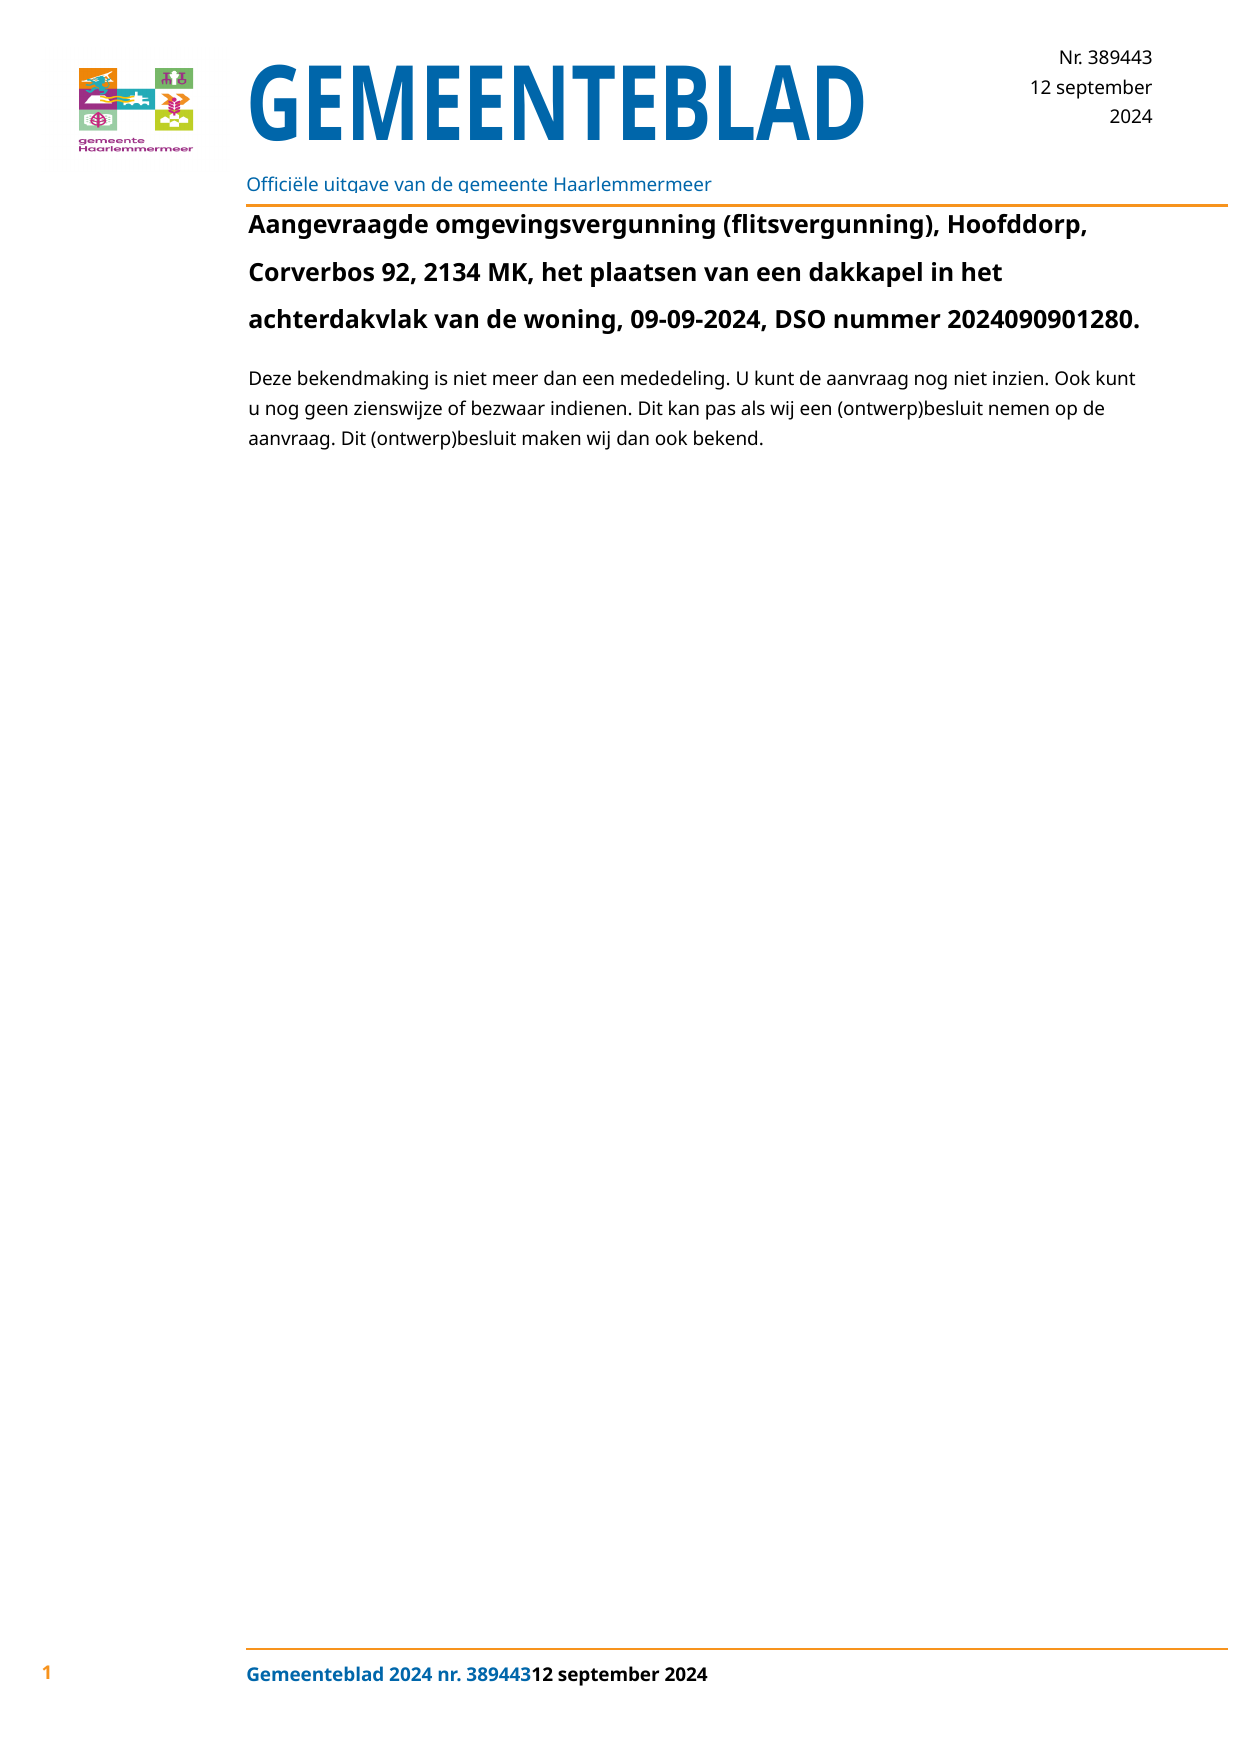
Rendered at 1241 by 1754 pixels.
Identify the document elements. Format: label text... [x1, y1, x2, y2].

picture [41, 47, 231, 172]
text Aangevraagde omgevingsvergunning (flitsvergunning), Hoofddorp, Corverbos 92, 2134 MK, het plaatsen van een dakkapel in het achterdakvlak van de woning, 09-09-2024, DSO nummer 2024090901280. [248, 207, 1152, 336]
text Deze bekendmaking is niet meer dan een mededeling. U kunt de aanvraag nog niet inzien. Ook kunt u nog geen zienswijze of bezwaar indienen. Dit kan pas als wij een (ontwerp)besluit nemen op de aanvraag. Dit (ontwerp)besluit maken wij dan ook bekend. [248, 366, 1152, 450]
